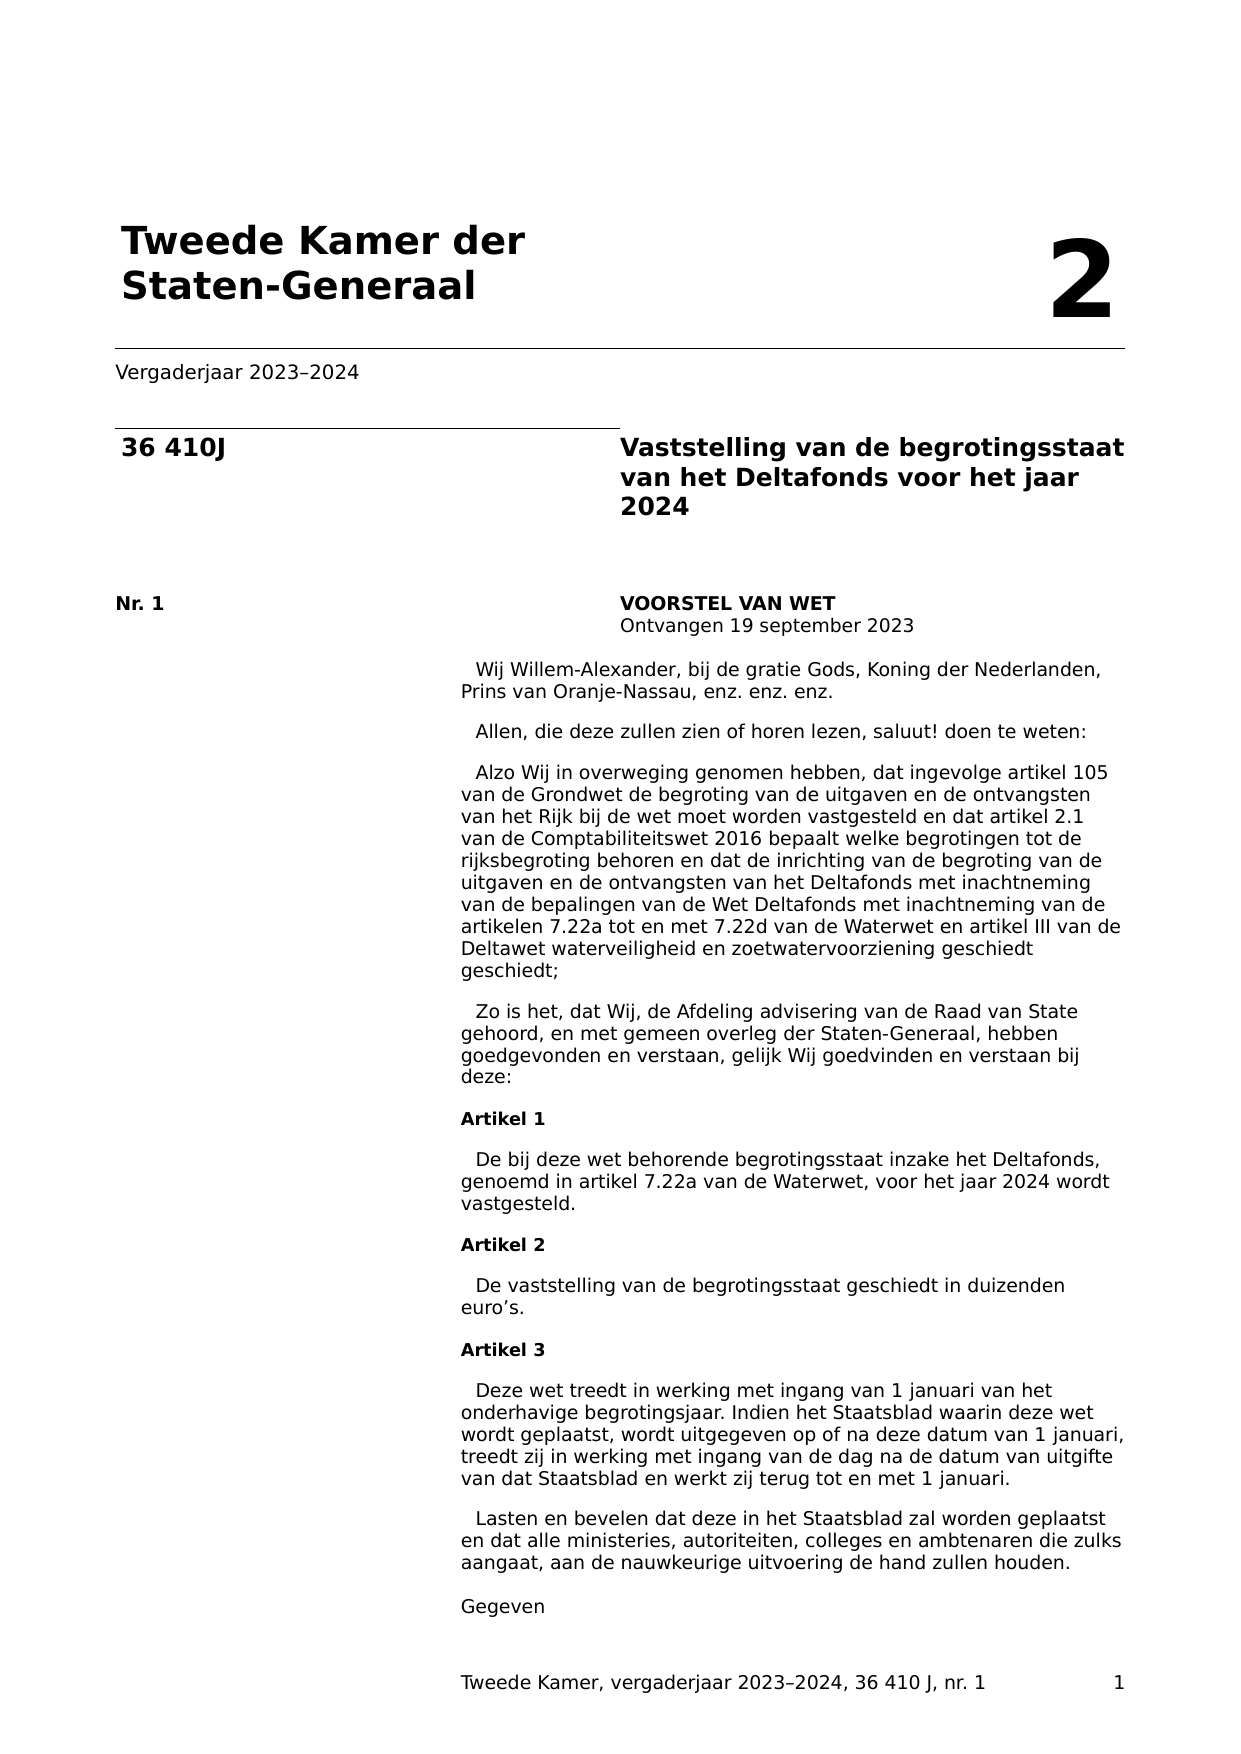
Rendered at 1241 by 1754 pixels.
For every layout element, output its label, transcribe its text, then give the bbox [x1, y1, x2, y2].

table_header 36 410J [115, 429, 620, 527]
text Wij Willem-Alexander, bij de gratie Gods, Koning der Nederlanden, Prins van Oranje-Nassau, enz. enz. enz. [461, 658, 1125, 702]
text Deze wet treedt in werking met ingang van 1 januari van het onderhavige begrotingsjaar. Indien het Staatsblad waarin deze wet wordt geplaatst, wordt uitgegeven op of na deze datum van 1 januari, treedt zij in werking met ingang van de dag na de datum van uitgifte van dat Staatsblad en werkt zij terug tot en met 1 januari. [461, 1379, 1125, 1489]
text Gegeven [461, 1596, 1125, 1618]
text Allen, die deze zullen zien of horen lezen, saluut! doen te weten: [461, 721, 1125, 743]
text Alzo Wij in overweging genomen hebben, dat ingevolge artikel 105 van de Grondwet de begroting van de uitgaven en de ontvangsten van het Rijk bij de wet moet worden vastgesteld en dat artikel 2.1 van de Comptabiliteitswet 2016 bepaalt welke begrotingen tot de rijksbegroting behoren en dat de inrichting van de begroting van de uitgaven en de ontvangsten van het Deltafonds met inachtneming van de bepalingen van de Wet Deltafonds met inachtneming van de artikelen 7.22a tot en met 7.22d van de Waterwet en artikel III van de Deltawet waterveiligheid en zoetwatervoorziening geschiedt geschiedt; [461, 762, 1125, 982]
text Zo is het, dat Wij, de Afdeling advisering van de Raad van State gehoord, en met gemeen overleg der Staten-Generaal, hebben goedgevonden en verstaan, gelijk Wij goedvinden en verstaan bij deze: [461, 1001, 1125, 1088]
table_header Vaststelling van de begrotingsstaat van het Deltafonds voor het jaar 2024 [620, 428, 1125, 527]
title Artikel 1 [461, 1107, 1125, 1130]
table_header Tweede Kamer der Staten-Generaal [115, 213, 620, 348]
table_header 2 [620, 213, 1125, 348]
text De vaststelling van de begrotingsstaat geschiedt in duizenden euro’s. [461, 1275, 1125, 1319]
text De bij deze wet behorende begrotingsstaat inzake het Deltafonds, genoemd in artikel 7.22a van de Waterwet, voor het jaar 2024 wordt vastgesteld. [461, 1149, 1125, 1215]
table_cell Vergaderjaar 2023–2024 [115, 349, 1125, 384]
table_header Nr. 1 [115, 593, 620, 658]
title Artikel 3 [461, 1338, 1125, 1361]
title Artikel 2 [461, 1233, 1125, 1256]
text Lasten en bevelen dat deze in het Staatsblad zal worden geplaatst en dat alle ministeries, autoriteiten, colleges en ambtenaren die zulks aangaat, aan de nauwkeurige uitvoering de hand zullen houden. [461, 1508, 1125, 1574]
table_header Voorstel van wet Ontvangen 19 september 2023 [620, 593, 1125, 658]
